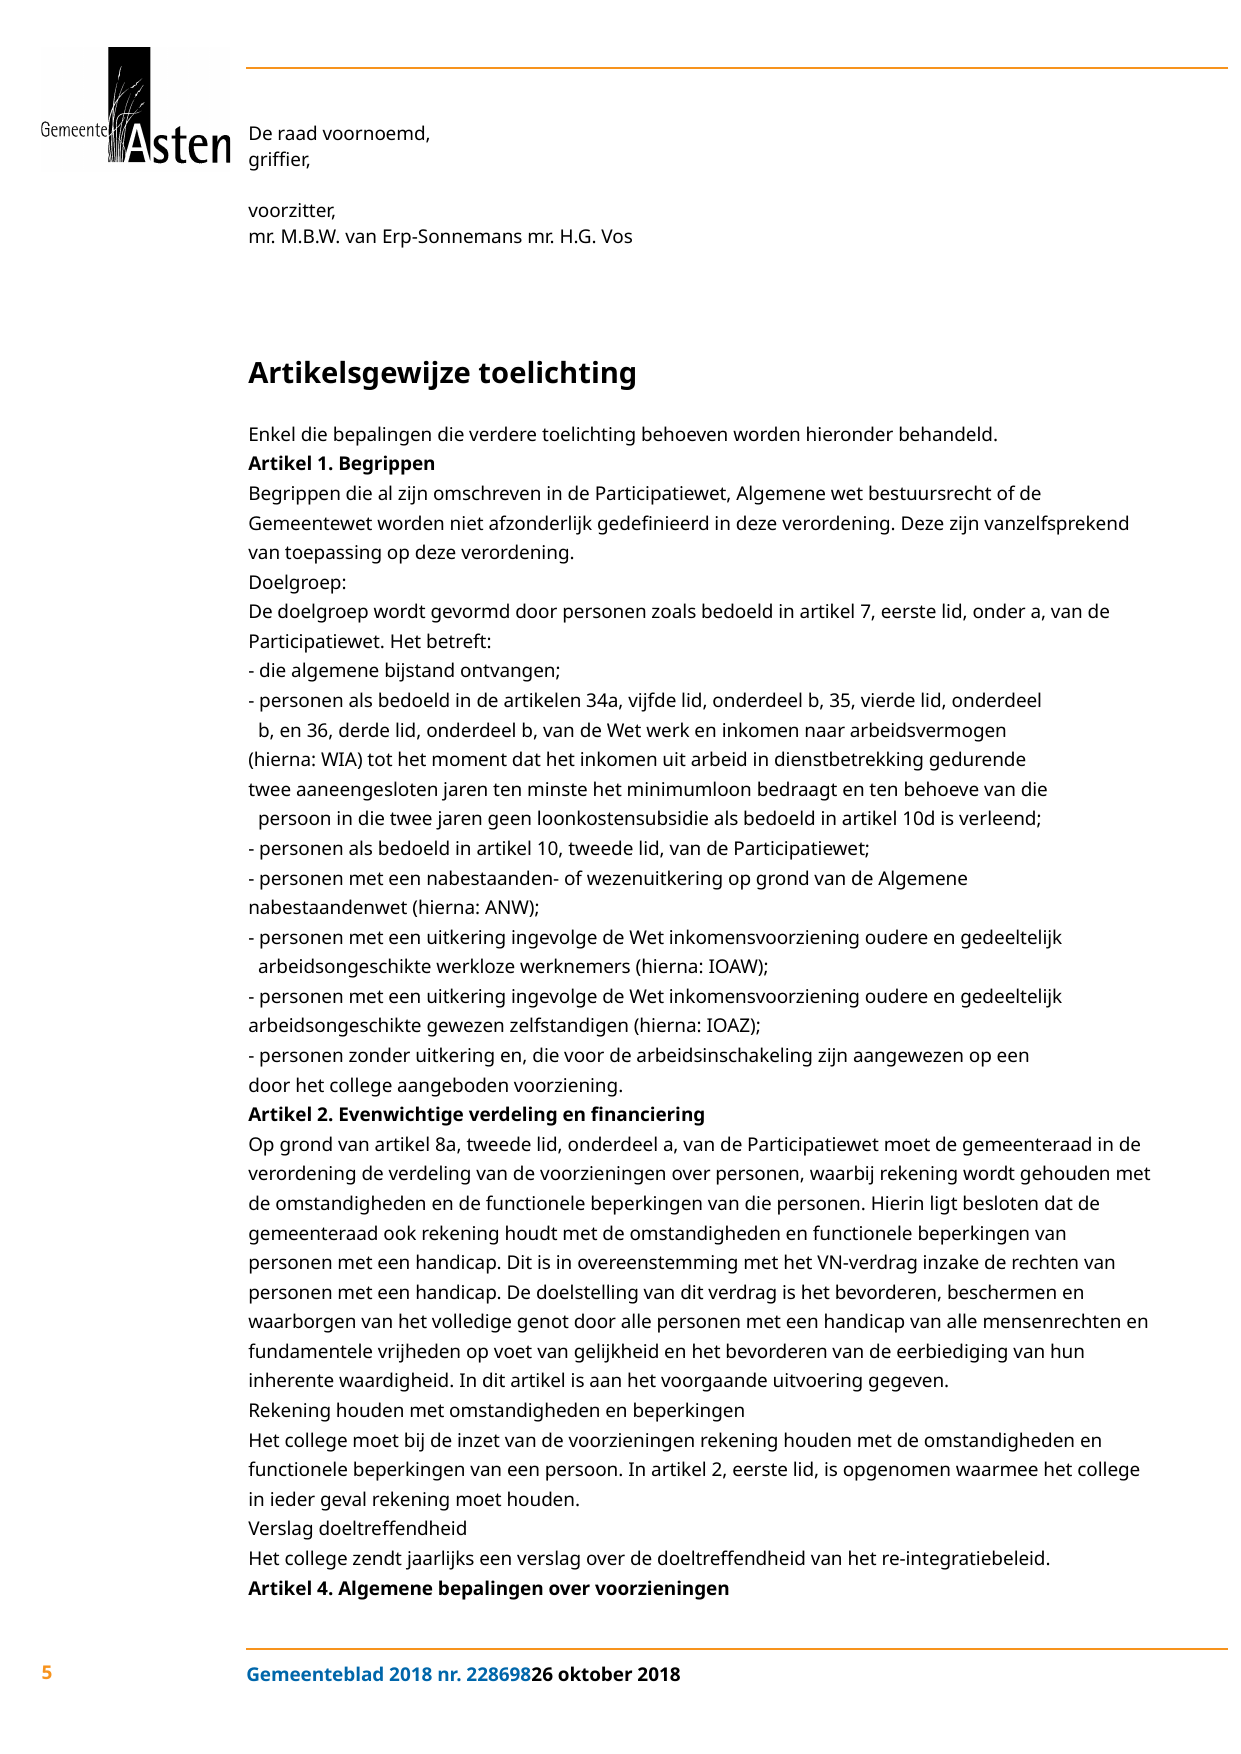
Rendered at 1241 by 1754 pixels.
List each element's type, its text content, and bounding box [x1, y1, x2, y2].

text arbeidsongeschikte werkloze werknemers (hierna: IOAW); [248, 953, 1152, 979]
picture [41, 47, 231, 172]
text Begrippen die al zijn omschreven in de Participatiewet, Algemene wet bestuursrecht of de Gemeentewet worden niet afzonderlijk gedefinieerd in deze verordening. Deze zijn vanzelfsprekend van toepassing op deze verordening. [248, 480, 1152, 565]
text door het college aangeboden voorziening. [248, 1072, 1152, 1097]
text De doelgroep wordt gevormd door personen zoals bedoeld in artikel 7, eerste lid, onder a, van de Participatiewet. Het betreft: [248, 598, 1152, 654]
text Artikel 2. Evenwichtige verdeling en financiering [248, 1101, 1152, 1127]
text voorzitter, [248, 198, 1152, 223]
text - die algemene bijstand ontvangen; [248, 658, 1152, 683]
text mr. M.B.W. van Erp-Sonnemans mr. H.G. Vos [248, 223, 1152, 249]
text - personen met een uitkering ingevolge de Wet inkomensvoorziening oudere en gedeeltelijk [248, 924, 1152, 949]
text - personen zonder uitkering en, die voor de arbeidsinschakeling zijn aangewezen op een [248, 1042, 1152, 1068]
text b, en 36, derde lid, onderdeel b, van de Wet werk en inkomen naar arbeidsvermogen [248, 717, 1152, 742]
text Enkel die bepalingen die verdere toelichting behoeven worden hieronder behandeld. [248, 421, 1152, 447]
text Artikel 1. Begrippen [248, 451, 1152, 476]
text Het college moet bij de inzet van de voorzieningen rekening houden met de omstandigheden en functionele beperkingen van een persoon. In artikel 2, eerste lid, is opgenomen waarmee het college in ieder geval rekening moet houden. [248, 1427, 1152, 1512]
text - personen met een uitkering ingevolge de Wet inkomensvoorziening oudere en gedeeltelijk [248, 983, 1152, 1009]
text Doelgroep: [248, 569, 1152, 594]
text nabestaandenwet (hierna: ANW); [248, 894, 1152, 920]
text griffier, [248, 146, 1152, 172]
text - personen als bedoeld in artikel 10, tweede lid, van de Participatiewet; [248, 835, 1152, 861]
text Rekening houden met omstandigheden en beperkingen [248, 1397, 1152, 1423]
text De raad voornoemd, [248, 121, 1152, 146]
text Artikelsgewijze toelichting [248, 352, 1152, 392]
text Op grond van artikel 8a, tweede lid, onderdeel a, van de Participatiewet moet de gemeenteraad in de verordening de verdeling van de voorzieningen over personen, waarbij rekening wordt gehouden met de omstandigheden en de functionele beperkingen van die personen. Hierin ligt besloten dat de gemeenteraad ook rekening houdt met de omstandigheden en functionele beperkingen van personen met een handicap. Dit is in overeenstemming met het VN-verdrag inzake de rechten van personen met een handicap. De doelstelling van dit verdrag is het bevorderen, beschermen en waarborgen van het volledige genot door alle personen met een handicap van alle mensenrechten en fundamentele vrijheden op voet van gelijkheid en het bevorderen van de eerbiediging van hun inherente waardigheid. In dit artikel is aan het voorgaande uitvoering gegeven. [248, 1131, 1152, 1393]
text Het college zendt jaarlijks een verslag over de doeltreffendheid van het re-integratiebeleid. [248, 1545, 1152, 1571]
text Verslag doeltreffendheid [248, 1516, 1152, 1541]
text persoon in die twee jaren geen loonkostensubsidie als bedoeld in artikel 10d is verleend; [248, 806, 1152, 831]
text - personen als bedoeld in de artikelen 34a, vijfde lid, onderdeel b, 35, vierde lid, onderdeel [248, 687, 1152, 713]
text Artikel 4. Algemene bepalingen over voorzieningen [248, 1575, 1152, 1600]
text (hierna: WIA) tot het moment dat het inkomen uit arbeid in dienstbetrekking gedurende [248, 746, 1152, 772]
text twee aaneengesloten jaren ten minste het minimumloon bedraagt en ten behoeve van die [248, 776, 1152, 802]
text - personen met een nabestaanden- of wezenuitkering op grond van de Algemene [248, 865, 1152, 890]
text arbeidsongeschikte gewezen zelfstandigen (hierna: IOAZ); [248, 1013, 1152, 1038]
